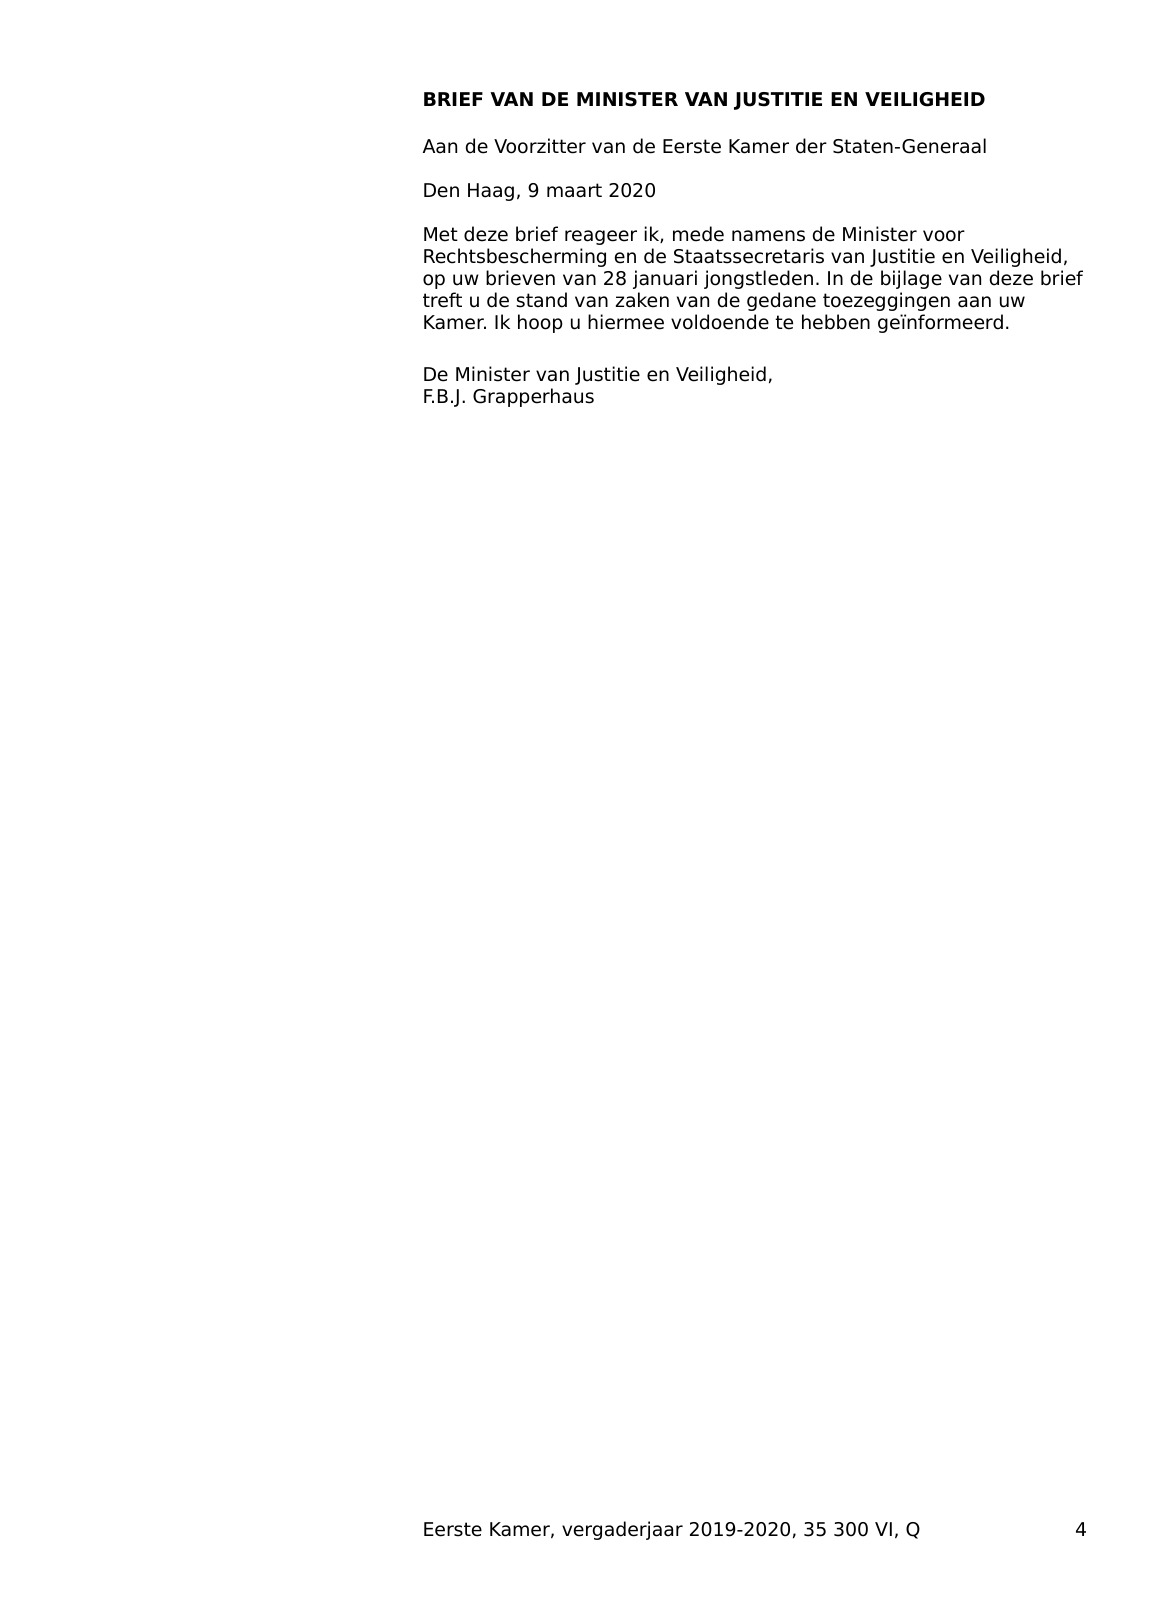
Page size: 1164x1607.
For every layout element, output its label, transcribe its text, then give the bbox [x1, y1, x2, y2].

text Met deze brief reageer ik, mede namens de Minister voor Rechtsbescherming en de Staatssecretaris van Justitie en Veiligheid, op uw brieven van 28 januari jongstleden. In de bijlage van deze brief treft u de stand van zaken van de gedane toezeggingen aan uw Kamer. Ik hoop u hiermee voldoende te hebben geïnformeerd. [422, 224, 1087, 334]
text Aan de Voorzitter van de Eerste Kamer der Staten-Generaal [422, 136, 1087, 158]
text De Minister van Justitie en Veiligheid, F.B.J. Grapperhaus [422, 364, 1087, 408]
text Den Haag, 9 maart 2020 [422, 180, 1087, 202]
subtitle BRIEF VAN DE MINISTER VAN JUSTITIE EN VEILIGHEID [422, 89, 1087, 111]
